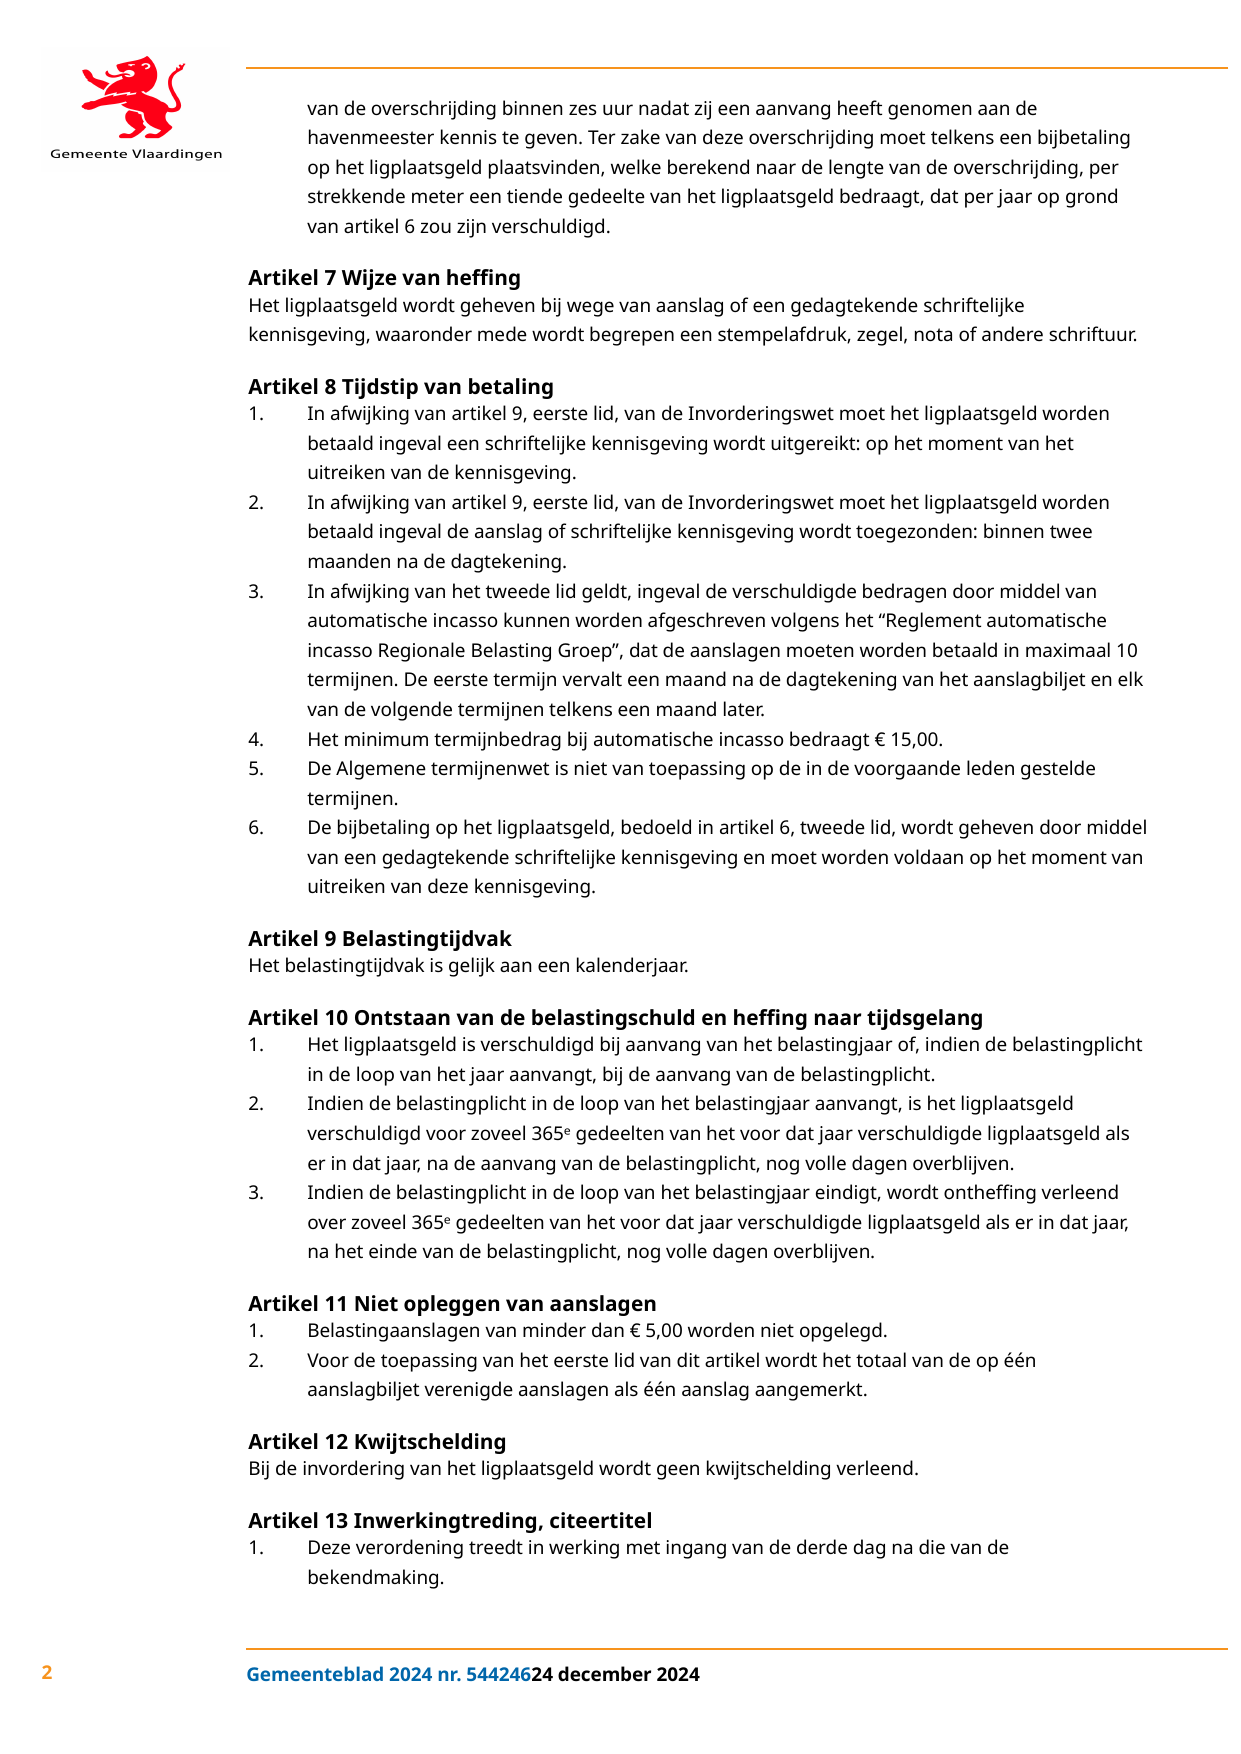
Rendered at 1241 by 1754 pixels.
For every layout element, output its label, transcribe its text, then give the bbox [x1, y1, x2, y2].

text Artikel 11 Niet opleggen van aanslagen [248, 1289, 1152, 1317]
list Het ligplaatsgeld is verschuldigd bij aanvang van het belastingjaar of, indien de belastingplicht in de loop van het jaar aanvangt, bij de aanvang van de belastingplicht. [248, 1031, 1152, 1087]
list In afwijking van artikel 9, eerste lid, van de Invorderingswet moet het ligplaatsgeld worden betaald ingeval de aanslag of schriftelijke kennisgeving wordt toegezonden: binnen twee maanden na de dagtekening. [248, 489, 1152, 574]
list In afwijking van artikel 9, eerste lid, van de Invorderingswet moet het ligplaatsgeld worden betaald ingeval een schriftelijke kennisgeving wordt uitgereikt: op het moment van het uitreiken van de kennisgeving. [248, 400, 1152, 485]
list Voor de toepassing van het eerste lid van dit artikel wordt het totaal van de op één aanslagbiljet verenigde aanslagen als één aanslag aangemerkt. [248, 1347, 1152, 1402]
text Artikel 9 Belastingtijdvak [248, 924, 1152, 953]
picture [41, 47, 231, 172]
list Belastingaanslagen van minder dan € 5,00 worden niet opgelegd. [248, 1317, 1152, 1343]
list Indien de belastingplicht in de loop van het belastingjaar aanvangt, is het ligplaatsgeld verschuldigd voor zoveel 365ᵉ gedeelten van het voor dat jaar verschuldigde ligplaatsgeld als er in dat jaar, na de aanvang van de belastingplicht, nog volle dagen overblijven. [248, 1091, 1152, 1176]
text Artikel 7 Wijze van heffing [248, 263, 1152, 292]
text Artikel 12 Kwijtschelding [248, 1427, 1152, 1455]
text Bij de invordering van het ligplaatsgeld wordt geen kwijtschelding verleend. [248, 1455, 1152, 1481]
list van de overschrijding binnen zes uur nadat zij een aanvang heeft genomen aan de havenmeester kennis te geven. Ter zake van deze overschrijding moet telkens een bijbetaling op het ligplaatsgeld plaatsvinden, welke berekend naar de lengte van de overschrijding, per strekkende meter een tiende gedeelte van het ligplaatsgeld bedraagt, dat per jaar op grond van artikel 6 zou zijn verschuldigd. [248, 95, 1152, 239]
text Het belastingtijdvak is gelijk aan een kalenderjaar. [248, 953, 1152, 978]
text Artikel 8 Tijdstip van betaling [248, 372, 1152, 400]
text Artikel 13 Inwerkingtreding, citeertitel [248, 1506, 1152, 1534]
text Artikel 10 Ontstaan van de belastingschuld en heffing naar tijdsgelang [248, 1003, 1152, 1031]
list De bijbetaling op het ligplaatsgeld, bedoeld in artikel 6, tweede lid, wordt geheven door middel van een gedagtekende schriftelijke kennisgeving en moet worden voldaan op het moment van uitreiken van deze kennisgeving. [248, 814, 1152, 899]
list Indien de belastingplicht in de loop van het belastingjaar eindigt, wordt ontheffing verleend over zoveel 365ᵉ gedeelten van het voor dat jaar verschuldigde ligplaatsgeld als er in dat jaar, na het einde van de belastingplicht, nog volle dagen overblijven. [248, 1179, 1152, 1264]
text Het ligplaatsgeld wordt geheven bij wege van aanslag of een gedagtekende schriftelijke kennisgeving, waaronder mede wordt begrepen een stempelafdruk, zegel, nota of andere schriftuur. [248, 292, 1152, 347]
list In afwijking van het tweede lid geldt, ingeval de verschuldigde bedragen door middel van automatische incasso kunnen worden afgeschreven volgens het “Reglement automatische incasso Regionale Belasting Groep”, dat de aanslagen moeten worden betaald in maximaal 10 termijnen. De eerste termijn vervalt een maand na de dagtekening van het aanslagbiljet en elk van de volgende termijnen telkens een maand later. [248, 578, 1152, 722]
list De Algemene termijnenwet is niet van toepassing op de in de voorgaande leden gestelde termijnen. [248, 755, 1152, 811]
list Deze verordening treedt in werking met ingang van de derde dag na die van de bekendmaking. [248, 1534, 1152, 1589]
list Het minimum termijnbedrag bij automatische incasso bedraagt € 15,00. [248, 726, 1152, 752]
